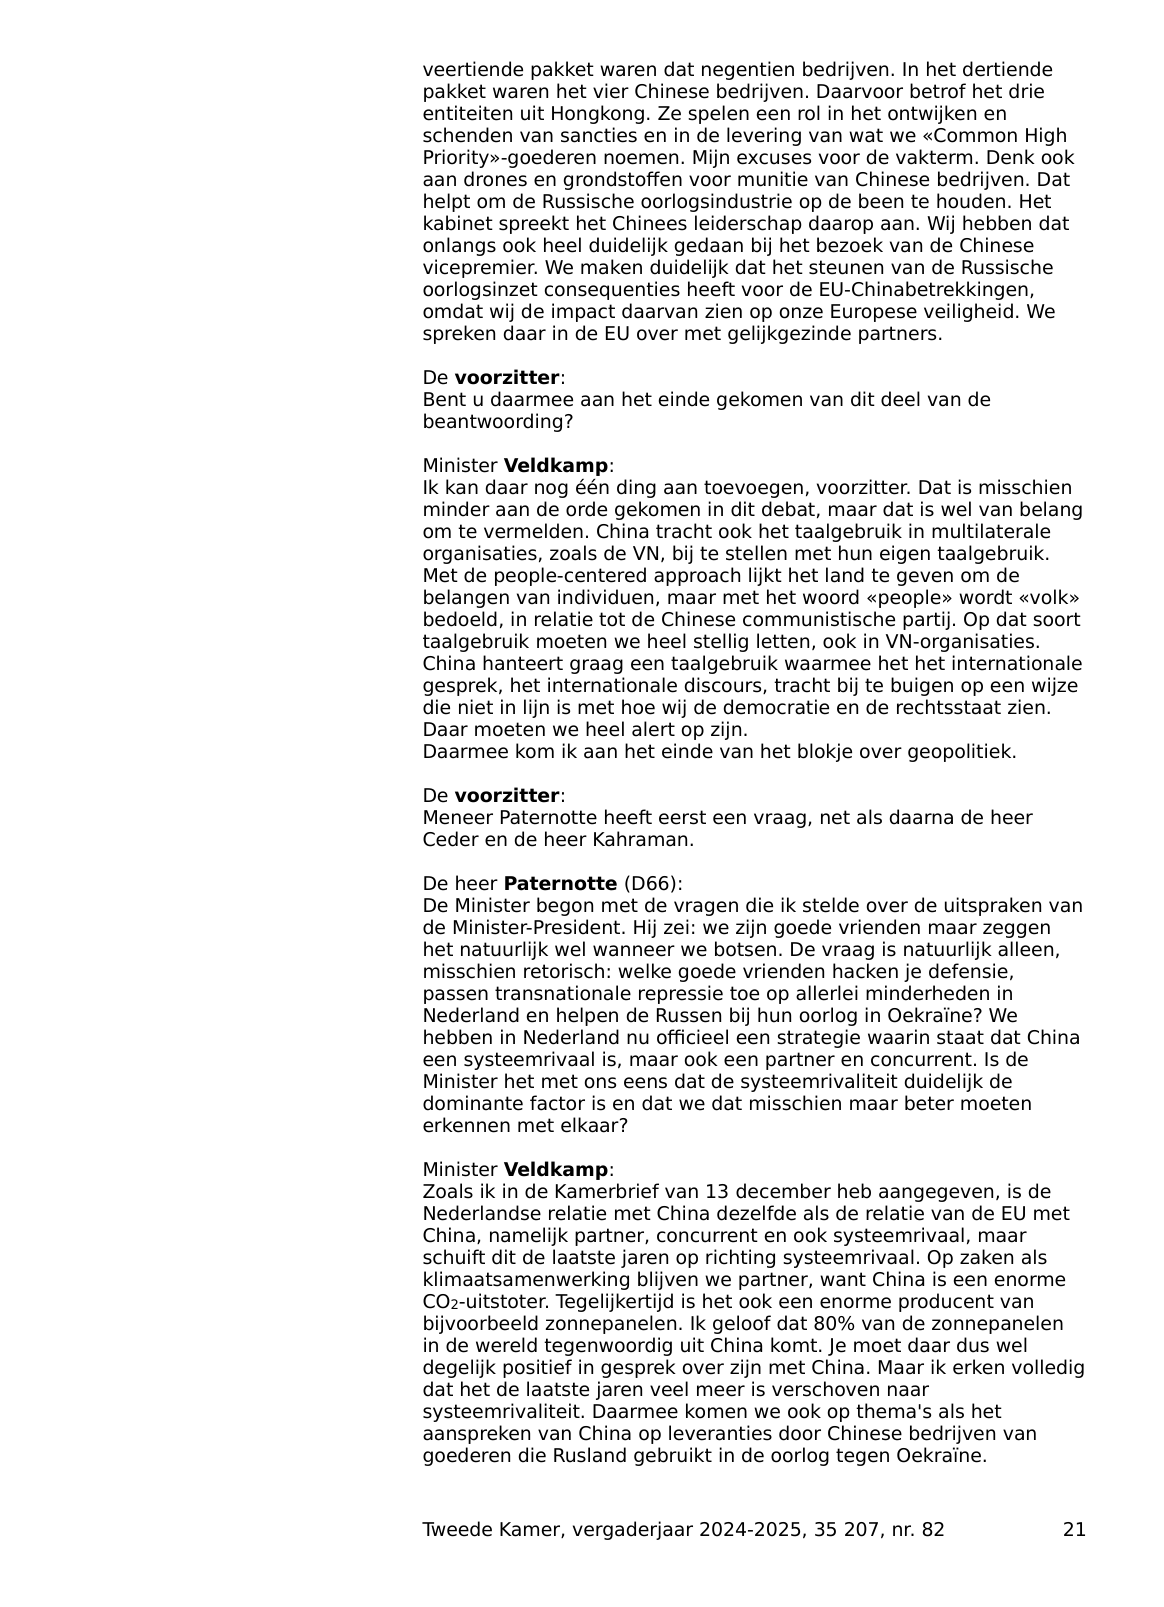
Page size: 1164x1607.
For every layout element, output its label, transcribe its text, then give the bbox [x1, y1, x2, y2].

text Minister Veldkamp: [422, 455, 1087, 477]
text Minister Veldkamp: [422, 1159, 1087, 1181]
text De Minister begon met de vragen die ik stelde over de uitspraken van de Minister-President. Hij zei: we zijn goede vrienden maar zeggen het natuurlijk wel wanneer we botsen. De vraag is natuurlijk alleen, misschien retorisch: welke goede vrienden hacken je defensie, passen transnationale repressie toe op allerlei minderheden in Nederland en helpen de Russen bij hun oorlog in Oekraïne? We hebben in Nederland nu officieel een strategie waarin staat dat China een systeemrivaal is, maar ook een partner en concurrent. Is de Minister het met ons eens dat de systeemrivaliteit duidelijk de dominante factor is en dat we dat misschien maar beter moeten erkennen met elkaar? [422, 895, 1087, 1137]
text Meneer Paternotte heeft eerst een vraag, net als daarna de heer Ceder en de heer Kahraman. [422, 807, 1087, 851]
text Ik kan daar nog één ding aan toevoegen, voorzitter. Dat is misschien minder aan de orde gekomen in dit debat, maar dat is wel van belang om te vermelden. China tracht ook het taalgebruik in multilaterale organisaties, zoals de VN, bij te stellen met hun eigen taalgebruik. Met de people-centered approach lijkt het land te geven om de belangen van individuen, maar met het woord «people» wordt «volk» bedoeld, in relatie tot de Chinese communistische partij. Op dat soort taalgebruik moeten we heel stellig letten, ook in VN-organisaties. China hanteert graag een taalgebruik waarmee het het internationale gesprek, het internationale discours, tracht bij te buigen op een wijze die niet in lijn is met hoe wij de democratie en de rechtsstaat zien. Daar moeten we heel alert op zijn. [422, 477, 1087, 741]
text De voorzitter: [422, 367, 1087, 389]
text De voorzitter: [422, 785, 1087, 807]
text De heer Paternotte (D66): [422, 873, 1087, 895]
text Bent u daarmee aan het einde gekomen van dit deel van de beantwoording? [422, 389, 1087, 433]
text Daarmee kom ik aan het einde van het blokje over geopolitiek. [422, 741, 1087, 763]
text veertiende pakket waren dat negentien bedrijven. In het dertiende pakket waren het vier Chinese bedrijven. Daarvoor betrof het drie entiteiten uit Hongkong. Ze spelen een rol in het ontwijken en schenden van sancties en in de levering van wat we «Common High Priority»-goederen noemen. Mijn excuses voor de vakterm. Denk ook aan drones en grondstoffen voor munitie van Chinese bedrijven. Dat helpt om de Russische oorlogsindustrie op de been te houden. Het kabinet spreekt het Chinees leiderschap daarop aan. Wij hebben dat onlangs ook heel duidelijk gedaan bij het bezoek van de Chinese vicepremier. We maken duidelijk dat het steunen van de Russische oorlogsinzet consequenties heeft voor de EU-Chinabetrekkingen, omdat wij de impact daarvan zien op onze Europese veiligheid. We spreken daar in de EU over met gelijkgezinde partners. [422, 59, 1087, 345]
text Zoals ik in de Kamerbrief van 13 december heb aangegeven, is de Nederlandse relatie met China dezelfde als de relatie van de EU met China, namelijk partner, concurrent en ook systeemrivaal, maar schuift dit de laatste jaren op richting systeemrivaal. Op zaken als klimaatsamenwerking blijven we partner, want China is een enorme CO2-uitstoter. Tegelijkertijd is het ook een enorme producent van bijvoorbeeld zonnepanelen. Ik geloof dat 80% van de zonnepanelen in de wereld tegenwoordig uit China komt. Je moet daar dus wel degelijk positief in gesprek over zijn met China. Maar ik erken volledig dat het de laatste jaren veel meer is verschoven naar systeemrivaliteit. Daarmee komen we ook op thema's als het aanspreken van China op leveranties door Chinese bedrijven van goederen die Rusland gebruikt in de oorlog tegen Oekraïne. [422, 1181, 1087, 1467]
